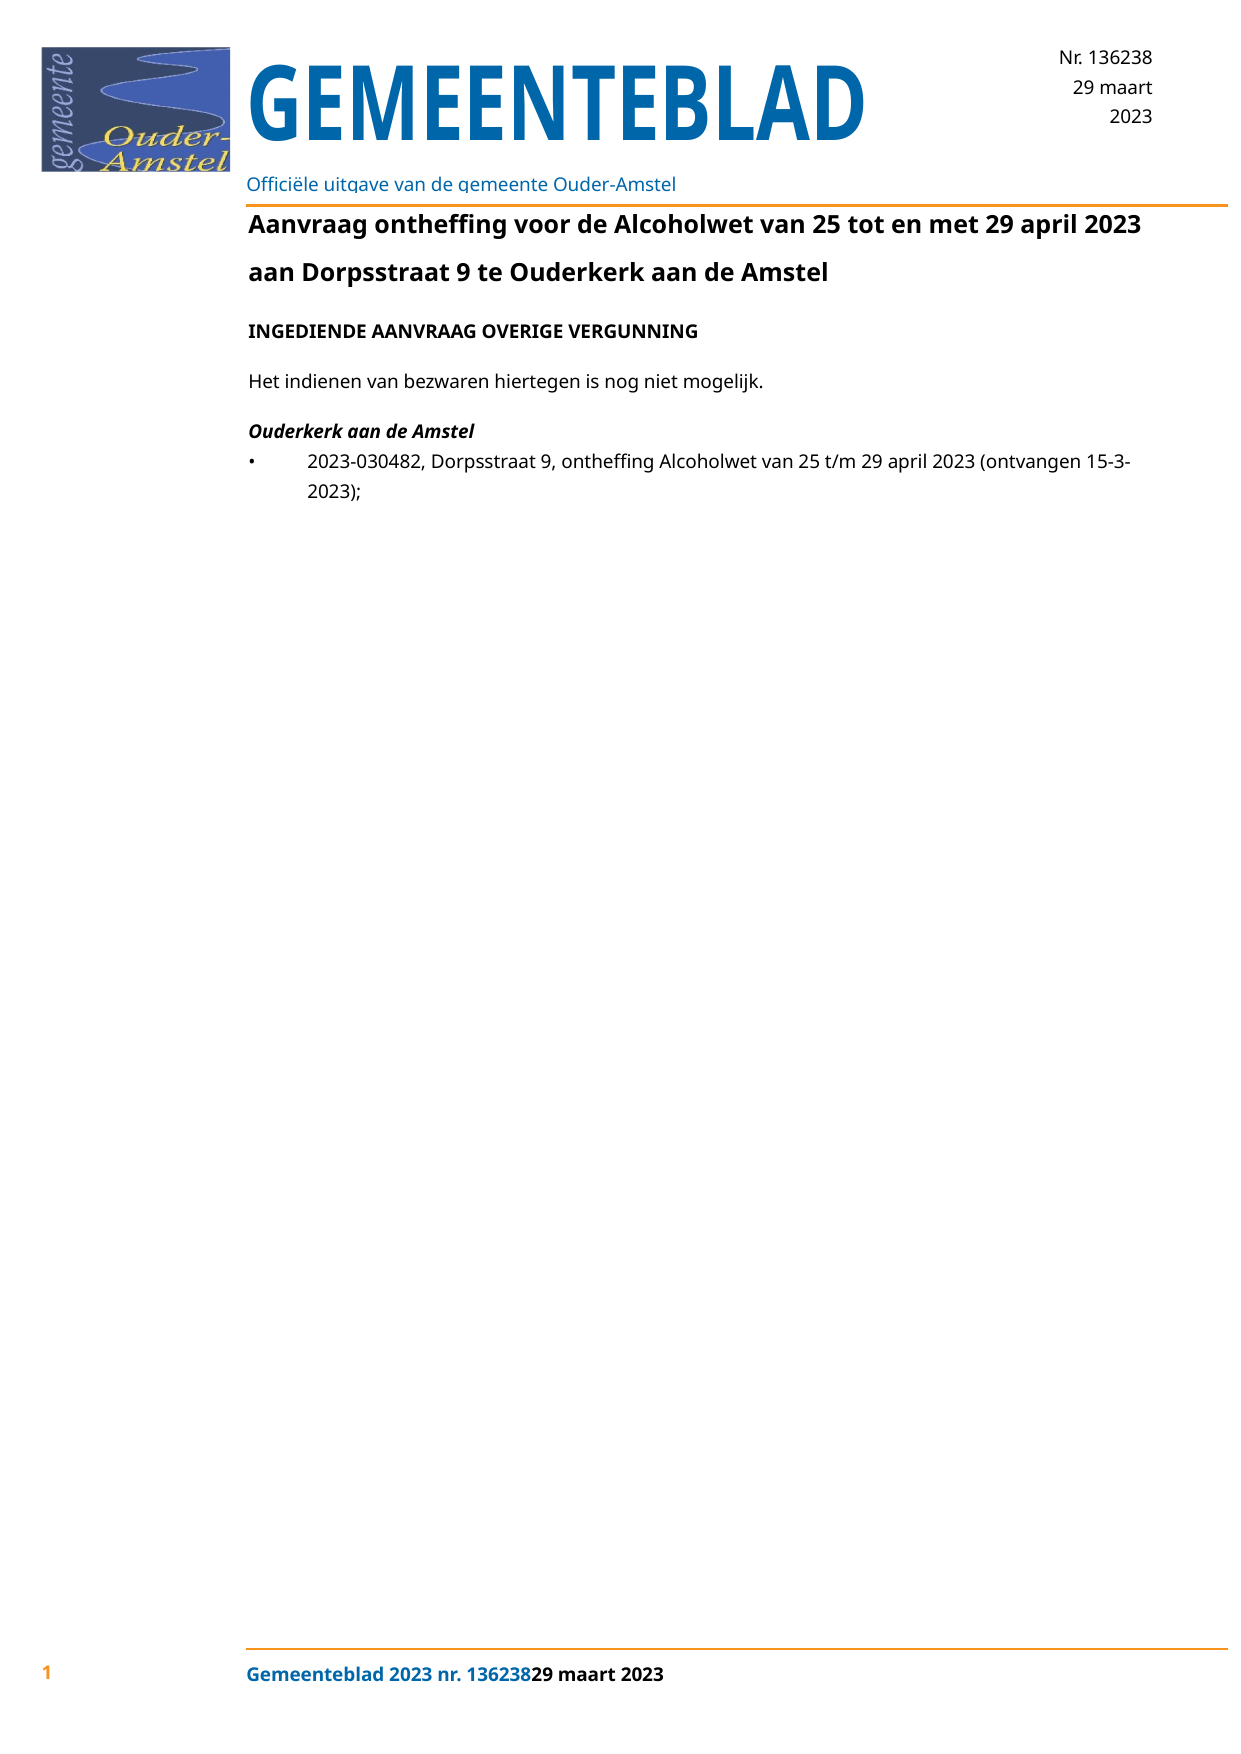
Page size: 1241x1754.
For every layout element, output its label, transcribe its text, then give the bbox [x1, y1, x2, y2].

list 2023-030482, Dorpsstraat 9, ontheffing Alcoholwet van 25 t/m 29 april 2023 (ontvangen 15-3-2023); [248, 448, 1152, 504]
picture [41, 47, 231, 172]
text Het indienen van bezwaren hiertegen is nog niet mogelijk. [248, 368, 1152, 394]
text INGEDIENDE AANVRAAG OVERIGE VERGUNNING [248, 318, 1152, 344]
text Ouderkerk aan de Amstel [248, 419, 1152, 444]
text Aanvraag ontheffing voor de Alcoholwet van 25 tot en met 29 april 2023 aan Dorpsstraat 9 te Ouderkerk aan de Amstel [248, 207, 1152, 288]
